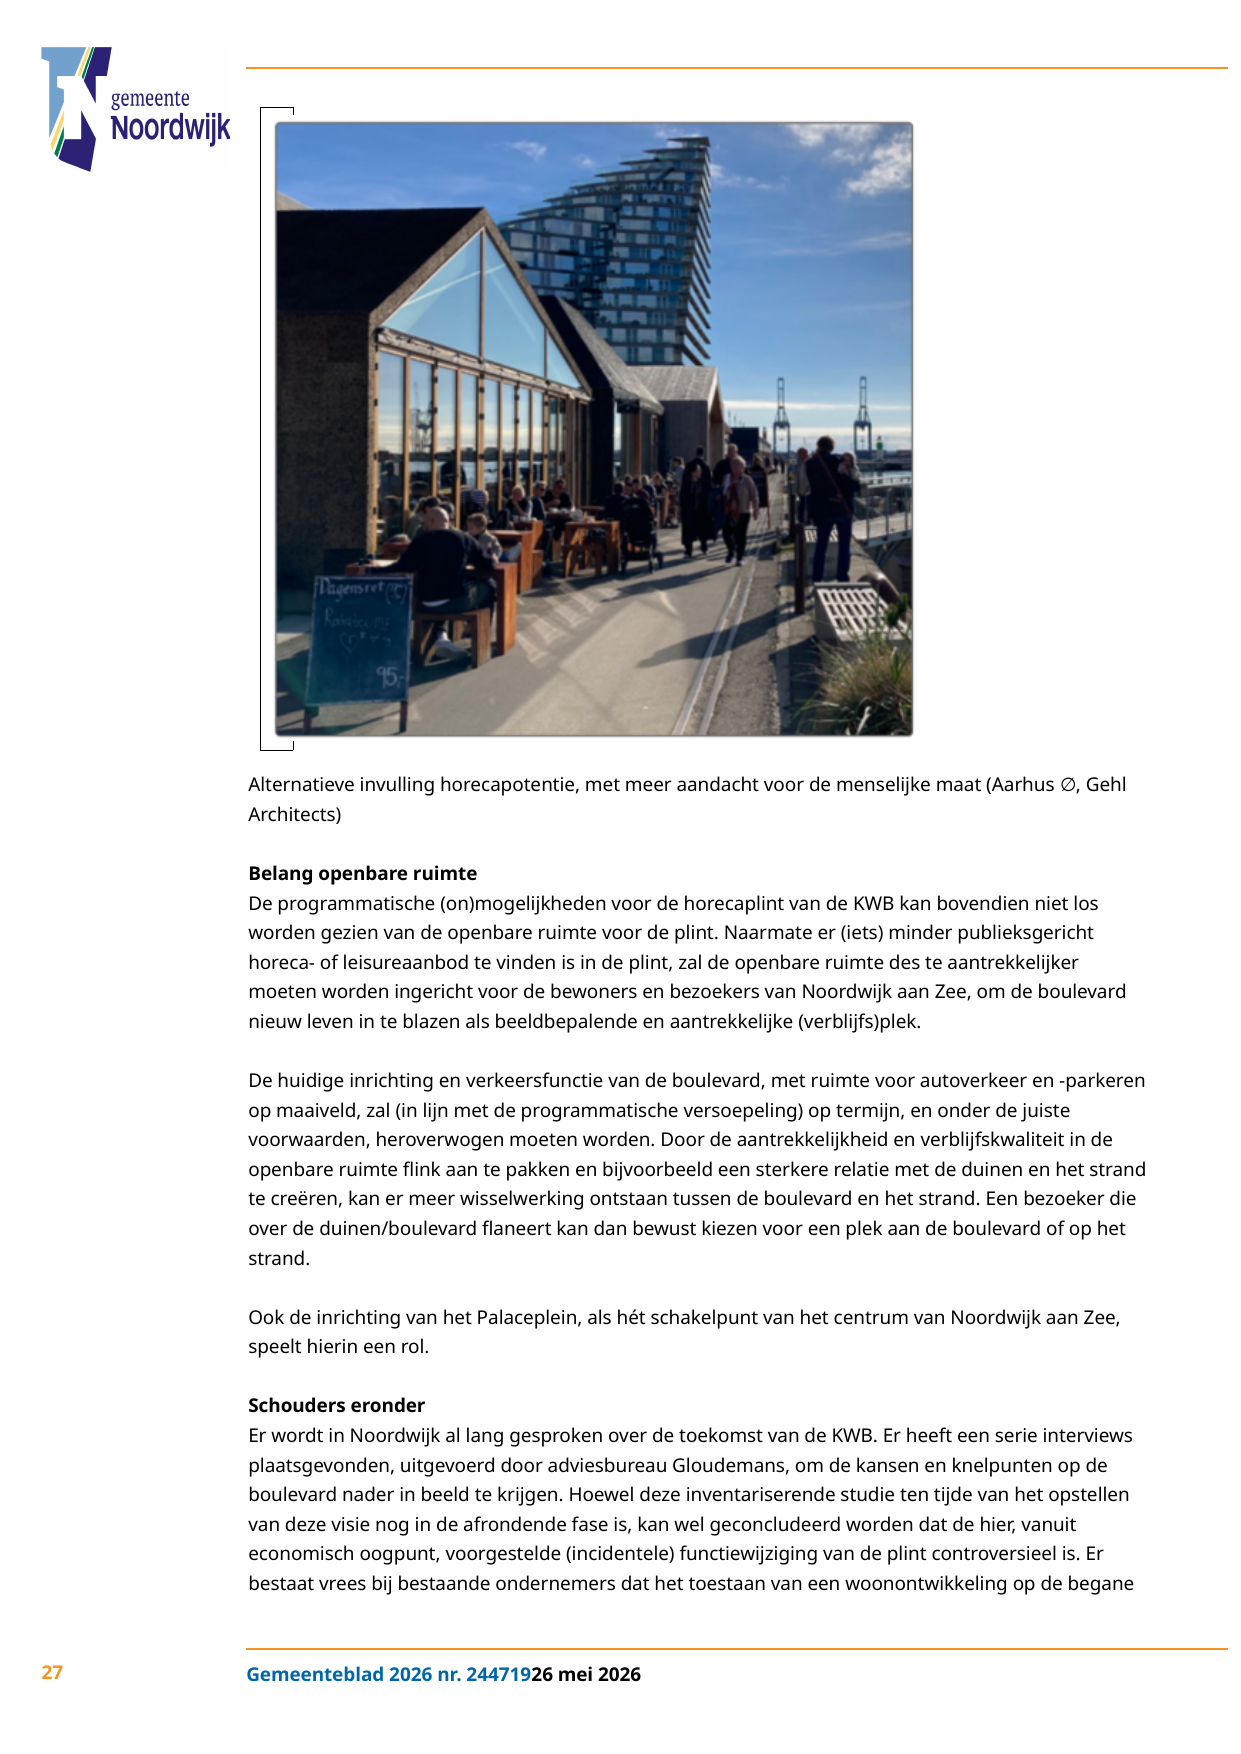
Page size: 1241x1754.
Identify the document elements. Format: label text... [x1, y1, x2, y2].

text Alternatieve invulling horecapotentie, met meer aandacht voor de menselijke maat (Aarhus ∅, Gehl Architects) [248, 771, 1152, 827]
text De huidige inrichting en verkeersfunctie van de boulevard, met ruimte voor autoverkeer en -parkeren op maaiveld, zal (in lijn met de programmatische versoepeling) op termijn, en onder de juiste voorwaarden, heroverwogen moeten worden. Door de aantrekkelijkheid en verblijfskwaliteit in de openbare ruimte flink aan te pakken en bijvoorbeeld een sterkere relatie met de duinen en het strand te creëren, kan er meer wisselwerking ontstaan tussen de boulevard en het strand. Een bezoeker die over de duinen/boulevard flaneert kan dan bewust kiezen voor een plek aan de boulevard of op het strand. [248, 1067, 1152, 1270]
text Schouders eronder [248, 1393, 1152, 1418]
picture [41, 47, 231, 172]
picture [268, 115, 919, 741]
text Belang openbare ruimte [248, 860, 1152, 886]
text De programmatische (on)mogelijkheden voor de horeca­plint van de KWB kan bovendien niet los worden gezien van de openbare ruimte voor de plint. Naarmate er (iets) minder publieksgericht horeca- of leisureaanbod te vinden is in de plint, zal de openbare ruimte des te aantrekkelijker moeten worden ingericht voor de bewoners en bezoekers van Noordwijk aan Zee, om de boulevard nieuw leven in te blazen als beeldbepalende en aantrekkelijke (verblijfs)plek. [248, 890, 1152, 1034]
text Er wordt in Noordwijk al lang gesproken over de toekomst van de KWB. Er heeft een serie interviews plaatsgevonden, uitgevoerd door adviesbureau Gloudemans, om de kansen en knelpunten op de boulevard nader in beeld te krijgen. Hoewel deze inventariserende studie ten tijde van het opstellen van deze visie nog in de afrondende fase is, kan wel geconcludeerd worden dat de hier, vanuit economisch oogpunt, voorgestelde (incidentele) functiewijziging van de plint controversieel is. Er bestaat vrees bij bestaande ondernemers dat het toestaan van een woonontwikkeling op de begane [248, 1422, 1152, 1596]
text Ook de inrichting van het Palaceplein, als hét schakelpunt van het centrum van Noordwijk aan Zee, speelt hierin een rol. [248, 1304, 1152, 1359]
